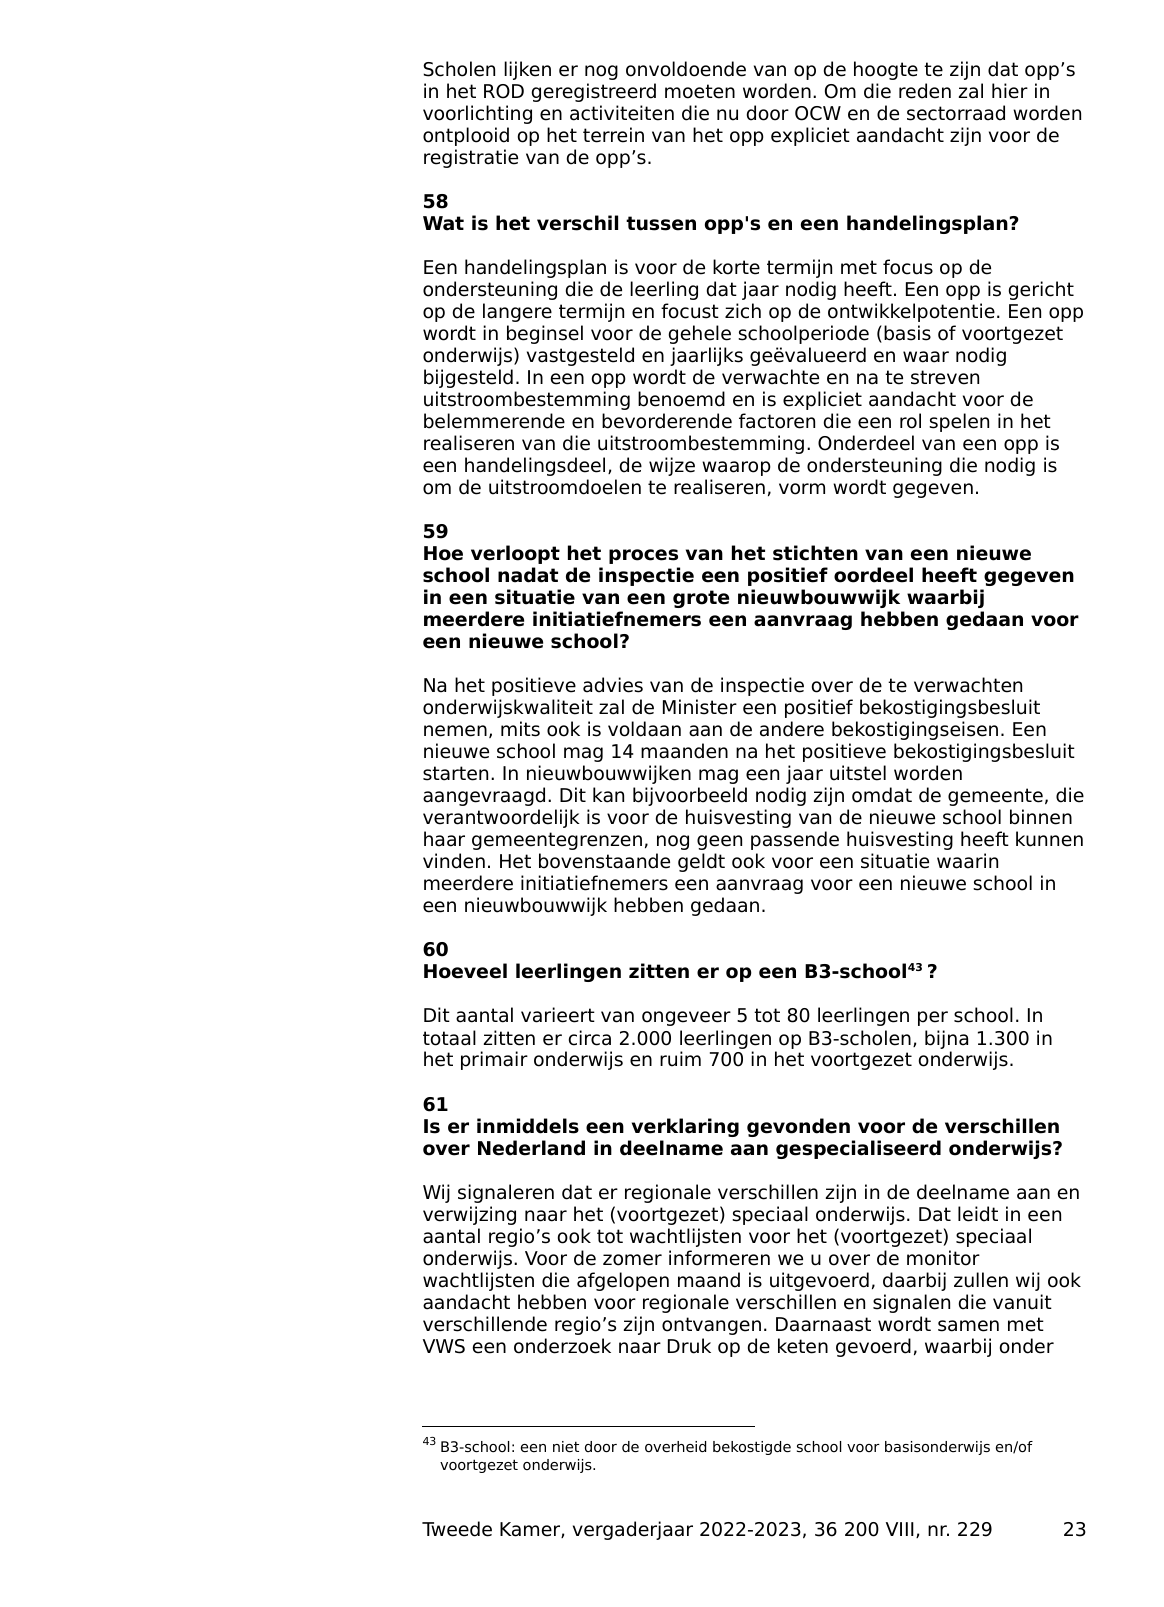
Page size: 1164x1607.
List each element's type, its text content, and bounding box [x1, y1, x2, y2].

text Scholen lijken er nog onvoldoende van op de hoogte te zijn dat opp’s in het ROD geregistreerd moeten worden. Om die reden zal hier in voorlichting en activiteiten die nu door OCW en de sectorraad worden ontplooid op het terrein van het opp expliciet aandacht zijn voor de registratie van de opp’s. [422, 59, 1087, 169]
text 59 [422, 521, 1087, 543]
text 60 [422, 939, 1087, 961]
text Is er inmiddels een verklaring gevonden voor de verschillen over Nederland in deelname aan gespecialiseerd onderwijs? [422, 1116, 1087, 1159]
text 58 [422, 191, 1087, 213]
text Een handelingsplan is voor de korte termijn met focus op de ondersteuning die de leerling dat jaar nodig heeft. Een opp is gericht op de langere termijn en focust zich op de ontwikkelpotentie. Een opp wordt in beginsel voor de gehele schoolperiode (basis of voortgezet onderwijs) vastgesteld en jaarlijks geëvalueerd en waar nodig bijgesteld. In een opp wordt de verwachte en na te streven uitstroombestemming benoemd en is expliciet aandacht voor de belemmerende en bevorderende factoren die een rol spelen in het realiseren van die uitstroombestemming. Onderdeel van een opp is een handelingsdeel, de wijze waarop de ondersteuning die nodig is om de uitstroomdoelen te realiseren, vorm wordt gegeven. [422, 257, 1087, 499]
text Na het positieve advies van de inspectie over de te verwachten onderwijskwaliteit zal de Minister een positief bekostigingsbesluit nemen, mits ook is voldaan aan de andere bekostigingseisen. Een nieuwe school mag 14 maanden na het positieve bekostigingsbesluit starten. In nieuwbouwwijken mag een jaar uitstel worden aangevraagd. Dit kan bijvoorbeeld nodig zijn omdat de gemeente, die verantwoordelijk is voor de huisvesting van de nieuwe school binnen haar gemeentegrenzen, nog geen passende huisvesting heeft kunnen vinden. Het bovenstaande geldt ook voor een situatie waarin meerdere initiatiefnemers een aanvraag voor een nieuwe school in een nieuwbouwwijk hebben gedaan. [422, 675, 1087, 917]
text Dit aantal varieert van ongeveer 5 tot 80 leerlingen per school. In totaal zitten er circa 2.000 leerlingen op B3-scholen, bijna 1.300 in het primair onderwijs en ruim 700 in het voortgezet onderwijs. [422, 1005, 1087, 1071]
text Hoeveel leerlingen zitten er op een B3-school? [422, 961, 1087, 983]
text Wij signaleren dat er regionale verschillen zijn in de deelname aan en verwijzing naar het (voortgezet) speciaal onderwijs. Dat leidt in een aantal regio’s ook tot wachtlijsten voor het (voortgezet) speciaal onderwijs. Voor de zomer informeren we u over de monitor wachtlijsten die afgelopen maand is uitgevoerd, daarbij zullen wij ook aandacht hebben voor regionale verschillen en signalen die vanuit verschillende regio’s zijn ontvangen. Daarnaast wordt samen met VWS een onderzoek naar Druk op de keten gevoerd, waarbij onder [422, 1182, 1087, 1357]
text Hoe verloopt het proces van het stichten van een nieuwe school nadat de inspectie een positief oordeel heeft gegeven in een situatie van een grote nieuwbouwwijk waarbij meerdere initiatiefnemers een aanvraag hebben gedaan voor een nieuwe school? [422, 543, 1087, 653]
text Wat is het verschil tussen opp's en een handelingsplan? [422, 213, 1087, 235]
text B3-school: een niet door de overheid bekostigde school voor basisonderwijs en/of voortgezet onderwijs. [422, 1435, 1087, 1474]
text 61 [422, 1093, 1087, 1116]
